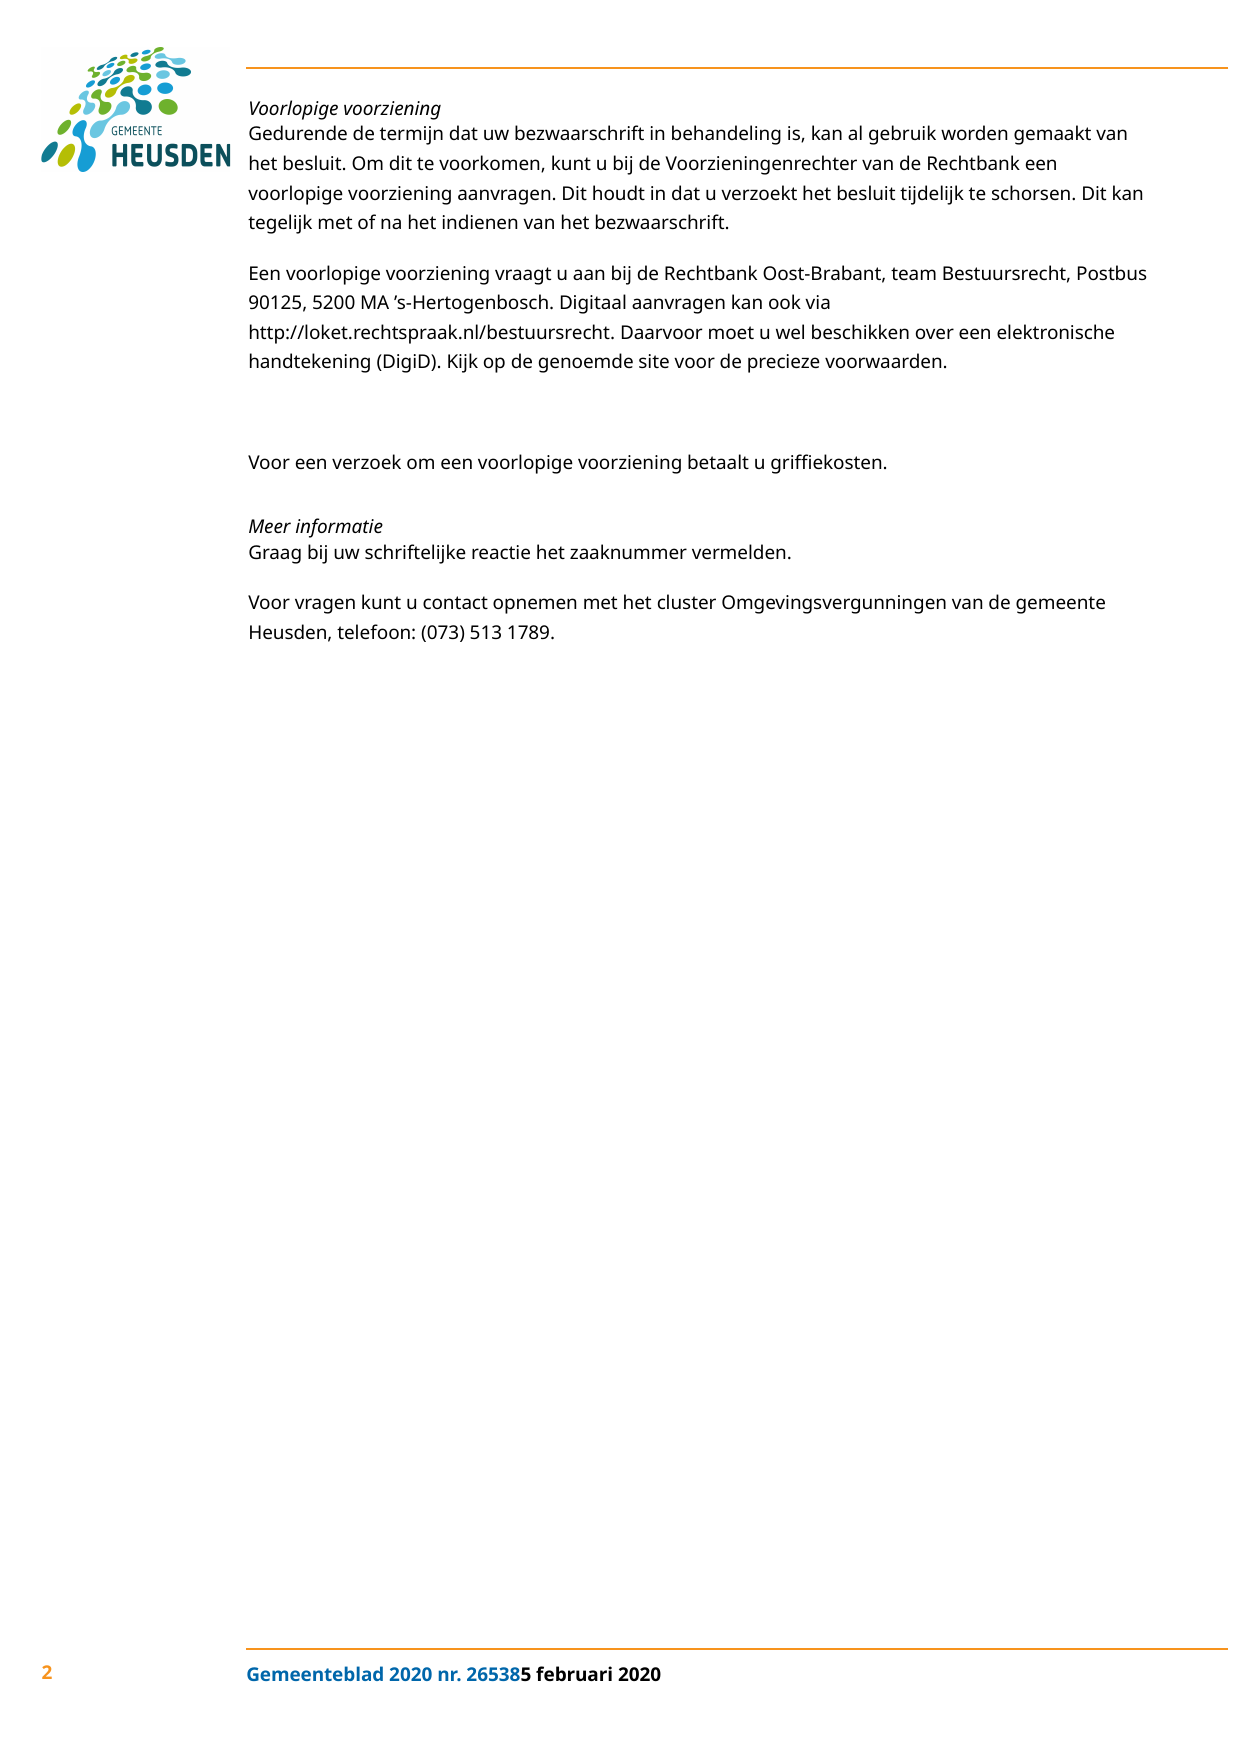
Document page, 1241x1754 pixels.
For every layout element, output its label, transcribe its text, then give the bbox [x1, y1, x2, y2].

text Gedurende de termijn dat uw bezwaarschrift in behandeling is, kan al gebruik worden gemaakt van het besluit. Om dit te voorkomen, kunt u bij de Voorzieningenrechter van de Rechtbank een voorlopige voorziening aanvragen. Dit houdt in dat u verzoekt het besluit tijdelijk te schorsen. Dit kan tegelijk met of na het indienen van het bezwaarschrift. [248, 121, 1152, 235]
text Voor vragen kunt u contact opnemen met het cluster Omgevingsvergunningen van de gemeente Heusden, telefoon: (073) 513 1789. [248, 589, 1152, 645]
text Voorlopige voorziening [248, 95, 1152, 121]
picture [41, 47, 231, 172]
text Voor een verzoek om een voorlopige voorziening betaalt u griffiekosten. [248, 449, 1152, 475]
text Een voorlopige voorziening vraagt u aan bij de Rechtbank Oost-Brabant, team Bestuursrecht, Postbus 90125, 5200 MA ’s-Hertogenbosch. Digitaal aanvragen kan ook via http://loket.rechtspraak.nl/bestuursrecht. Daarvoor moet u wel beschikken over een elektronische handtekening (DigiD). Kijk op de genoemde site voor de precieze voorwaarden. [248, 260, 1152, 374]
text Graag bij uw schriftelijke reactie het zaaknummer vermelden. [248, 539, 1152, 565]
text Meer informatie [248, 513, 1152, 539]
